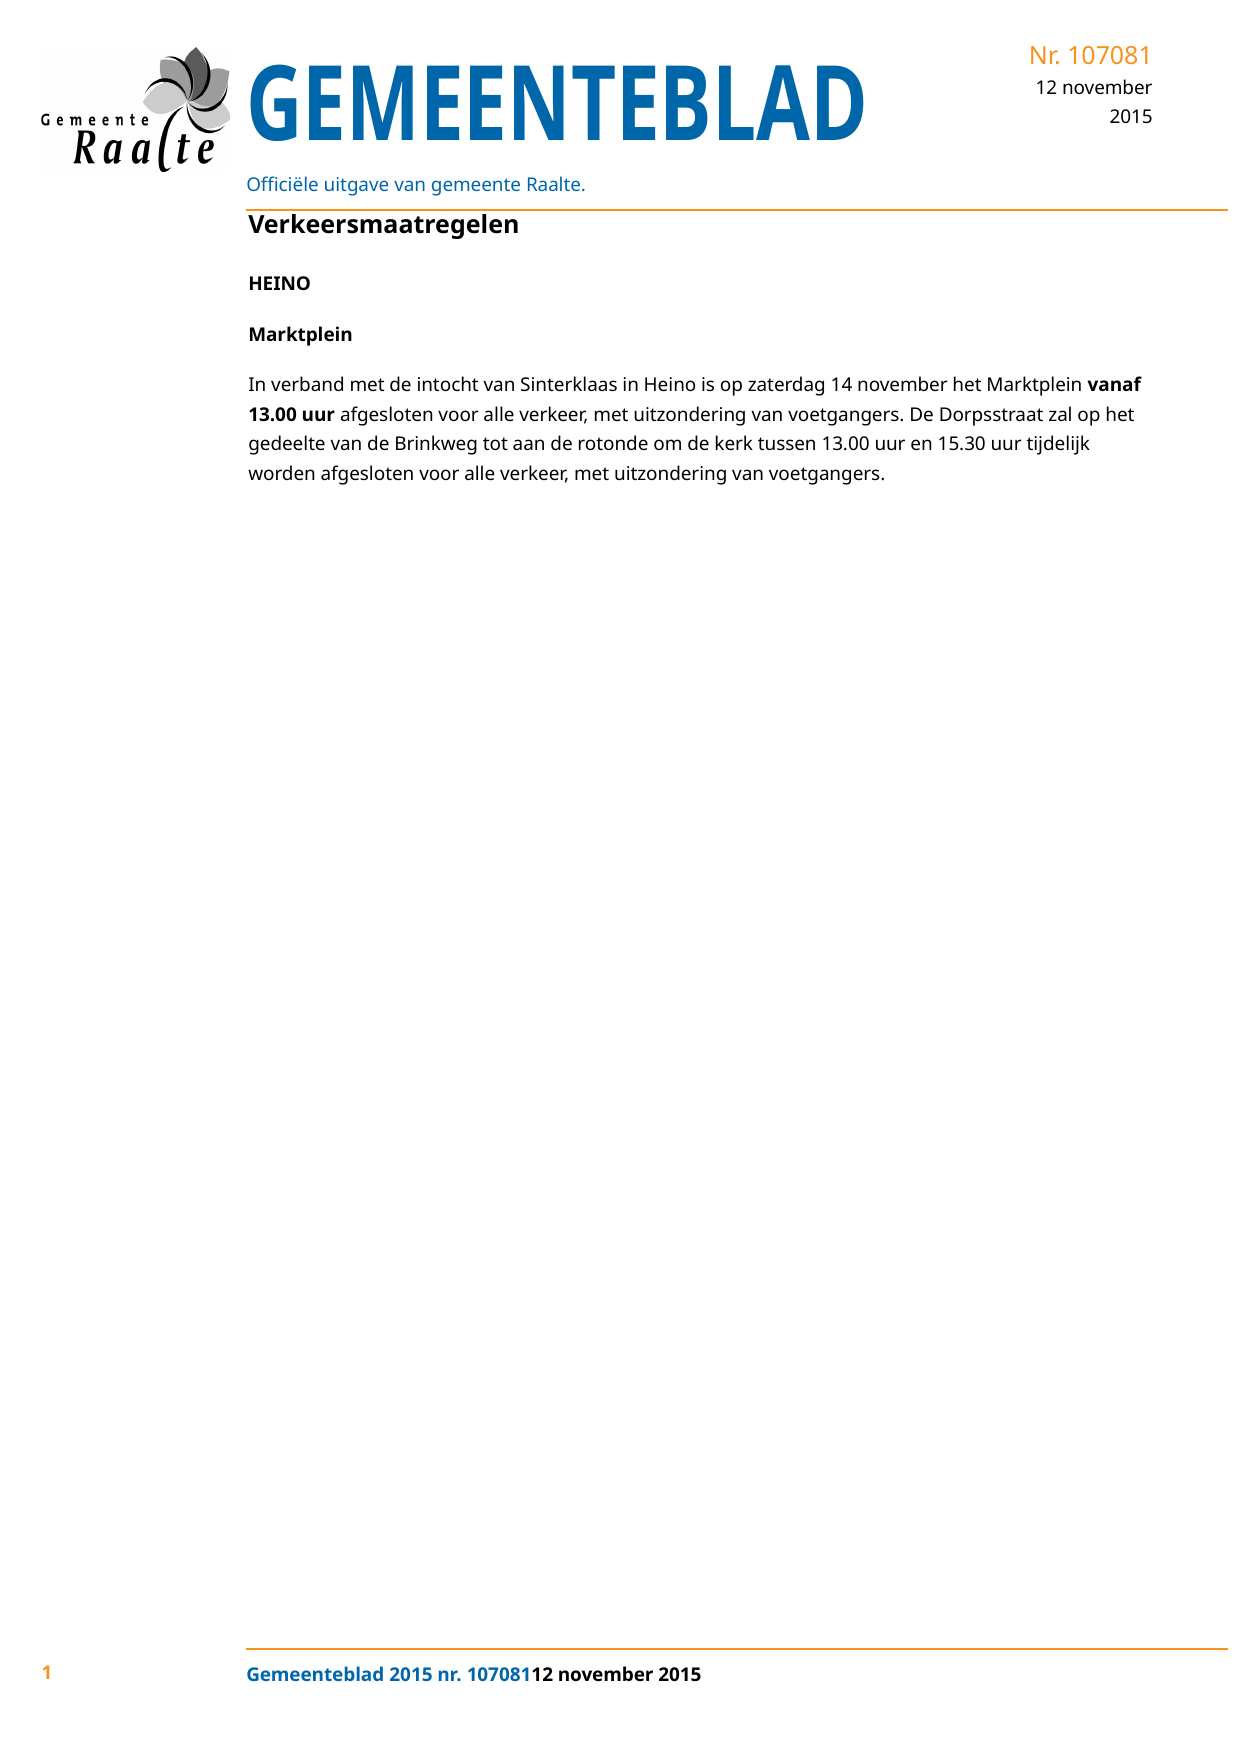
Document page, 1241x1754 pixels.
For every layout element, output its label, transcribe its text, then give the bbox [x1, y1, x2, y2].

text Marktplein [248, 321, 1152, 346]
text Verkeersmaatregelen [248, 211, 1152, 241]
picture [41, 47, 231, 172]
text In verband met de intocht van Sinterklaas in Heino is op zaterdag 14 november het Marktplein vanaf 13.00 uur afgesloten voor alle verkeer, met uitzondering van voetgangers. De Dorpsstraat zal op het gedeelte van de Brinkweg tot aan de rotonde om de kerk tussen 13.00 uur en 15.30 uur tijdelijk worden afgesloten voor alle verkeer, met uitzondering van voetgangers. [248, 371, 1152, 486]
text HEINO [248, 270, 1152, 296]
